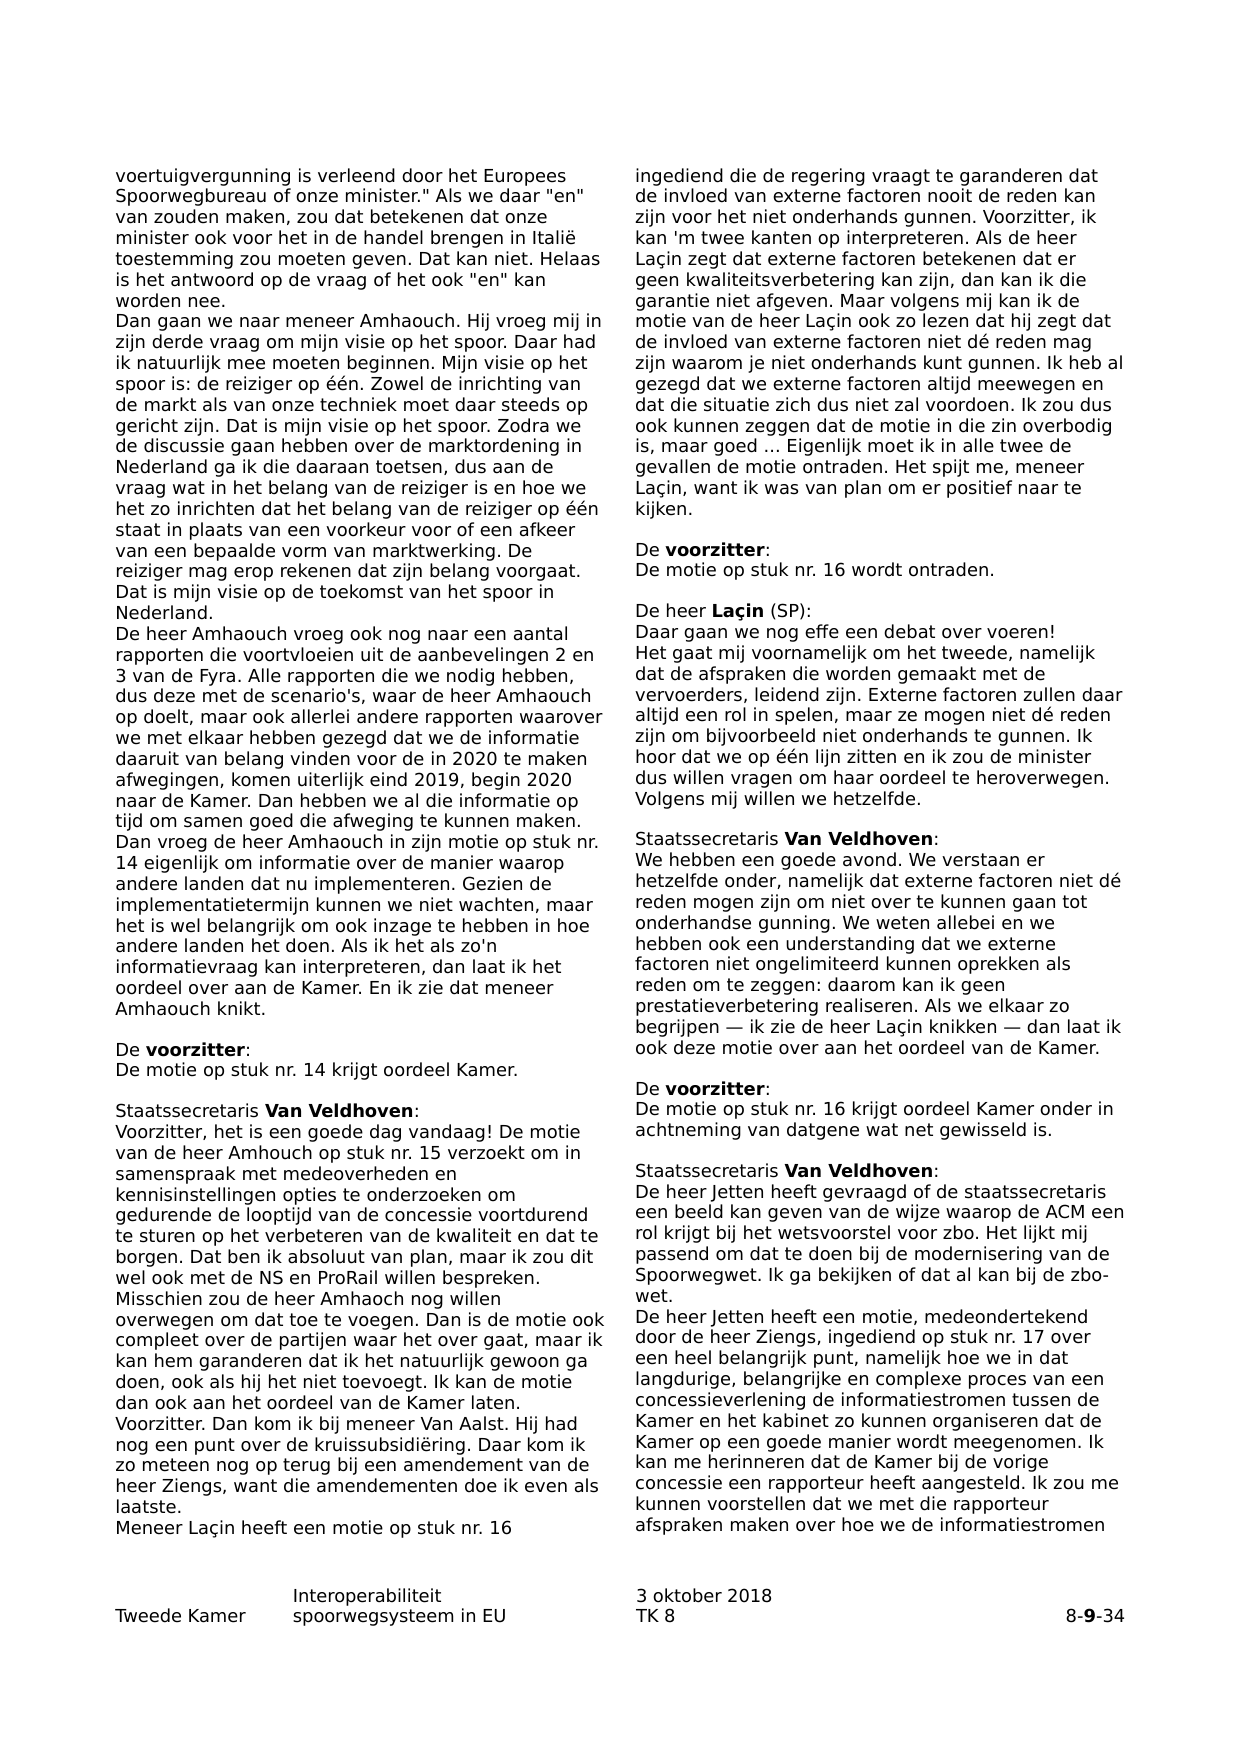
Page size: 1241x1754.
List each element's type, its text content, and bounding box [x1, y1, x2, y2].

text Dan gaan we naar meneer Amhaouch. Hij vroeg mij in zijn derde vraag om mijn visie op het spoor. Daar had ik natuurlijk mee moeten beginnen. Mijn visie op het spoor is: de reiziger op één. Zowel de inrichting van de markt als van onze techniek moet daar steeds op gericht zijn. Dat is mijn visie op het spoor. Zodra we de discussie gaan hebben over de marktordening in Nederland ga ik die daaraan toetsen, dus aan de vraag wat in het belang van de reiziger is en hoe we het zo inrichten dat het belang van de reiziger op één staat in plaats van een voorkeur voor of een afkeer van een bepaalde vorm van marktwerking. De reiziger mag erop rekenen dat zijn belang voorgaat. Dat is mijn visie op de toekomst van het spoor in Nederland. [115, 311, 605, 624]
text Dan vroeg de heer Amhaouch in zijn motie op stuk nr. 14 eigenlijk om informatie over de manier waarop andere landen dat nu implementeren. Gezien de implementatietermijn kunnen we niet wachten, maar het is wel belangrijk om ook inzage te hebben in hoe andere landen het doen. Als ik het als zo'n informatievraag kan interpreteren, dan laat ik het oordeel over aan de Kamer. En ik zie dat meneer Amhaouch knikt. [115, 832, 605, 1019]
text Meneer Laçin heeft een motie op stuk nr. 16 [115, 1518, 605, 1538]
text De heer Jetten heeft een motie, medeondertekend door de heer Ziengs, ingediend op stuk nr. 17 over een heel belangrijk punt, namelijk hoe we in dat langdurige, belangrijke en complexe proces van een concessieverlening de informatiestromen tussen de Kamer en het kabinet zo kunnen organiseren dat de Kamer op een goede manier wordt meegenomen. Ik kan me herinneren dat de Kamer bij de vorige concessie een rapporteur heeft aangesteld. Ik zou me kunnen voorstellen dat we met die rapporteur afspraken maken over hoe we de informatiestromen [635, 1306, 1125, 1536]
text voertuigvergunning is verleend door het Europees Spoorwegbureau of onze minister." Als we daar "en" van zouden maken, zou dat betekenen dat onze minister ook voor het in de handel brengen in Italië toestemming zou moeten geven. Dat kan niet. Helaas is het antwoord op de vraag of het ook "en" kan worden nee. [115, 165, 605, 311]
text De motie op stuk nr. 16 wordt ontraden. [635, 560, 1125, 581]
text De heer Amhaouch vroeg ook nog naar een aantal rapporten die voortvloeien uit de aanbevelingen 2 en 3 van de Fyra. Alle rapporten die we nodig hebben, dus deze met de scenario's, waar de heer Amhaouch op doelt, maar ook allerlei andere rapporten waarover we met elkaar hebben gezegd dat we de informatie daaruit van belang vinden voor de in 2020 te maken afwegingen, komen uiterlijk eind 2019, begin 2020 naar de Kamer. Dan hebben we al die informatie op tijd om samen goed die afweging te kunnen maken. [115, 624, 605, 832]
text Voorzitter. Dan kom ik bij meneer Van Aalst. Hij had nog een punt over de kruissubsidiëring. Daar kom ik zo meteen nog op terug bij een amendement van de heer Ziengs, want die amendementen doe ik even als laatste. [115, 1413, 605, 1518]
text De motie op stuk nr. 16 krijgt oordeel Kamer onder in achtneming van datgene wat net gewisseld is. [635, 1099, 1125, 1141]
text De motie op stuk nr. 14 krijgt oordeel Kamer. [115, 1060, 605, 1081]
text Daar gaan we nog effe een debat over voeren! [635, 622, 1125, 643]
text De heer Laçin (SP): [635, 601, 1125, 622]
text Staatssecretaris Van Veldhoven: [635, 829, 1125, 850]
text Staatssecretaris Van Veldhoven: [635, 1161, 1125, 1181]
text De voorzitter: [115, 1039, 605, 1060]
text De voorzitter: [635, 1078, 1125, 1099]
text ingediend die de regering vraagt te garanderen dat de invloed van externe factoren nooit de reden kan zijn voor het niet onderhands gunnen. Voorzitter, ik kan 'm twee kanten op interpreteren. Als de heer Laçin zegt dat externe factoren betekenen dat er geen kwaliteitsverbetering kan zijn, dan kan ik die garantie niet afgeven. Maar volgens mij kan ik de motie van de heer Laçin ook zo lezen dat hij zegt dat de invloed van externe factoren niet dé reden mag zijn waarom je niet onderhands kunt gunnen. Ik heb al gezegd dat we externe factoren altijd meewegen en dat die situatie zich dus niet zal voordoen. Ik zou dus ook kunnen zeggen dat de motie in die zin overbodig is, maar goed ... Eigenlijk moet ik in alle twee de gevallen de motie ontraden. Het spijt me, meneer Laçin, want ik was van plan om er positief naar te kijken. [635, 165, 1125, 519]
text De voorzitter: [635, 539, 1125, 560]
text Het gaat mij voornamelijk om het tweede, namelijk dat de afspraken die worden gemaakt met de vervoerders, leidend zijn. Externe factoren zullen daar altijd een rol in spelen, maar ze mogen niet dé reden zijn om bijvoorbeeld niet onderhands te gunnen. Ik hoor dat we op één lijn zitten en ik zou de minister dus willen vragen om haar oordeel te heroverwegen. Volgens mij willen we hetzelfde. [635, 643, 1125, 809]
text Voorzitter, het is een goede dag vandaag! De motie van de heer Amhouch op stuk nr. 15 verzoekt om in samenspraak met medeoverheden en kennisinstellingen opties te onderzoeken om gedurende de looptijd van de concessie voortdurend te sturen op het verbeteren van de kwaliteit en dat te borgen. Dat ben ik absoluut van plan, maar ik zou dit wel ook met de NS en ProRail willen bespreken. Misschien zou de heer Amhaoch nog willen overwegen om dat toe te voegen. Dan is de motie ook compleet over de partijen waar het over gaat, maar ik kan hem garanderen dat ik het natuurlijk gewoon ga doen, ook als hij het niet toevoegt. Ik kan de motie dan ook aan het oordeel van de Kamer laten. [115, 1122, 605, 1413]
text Staatssecretaris Van Veldhoven: [115, 1101, 605, 1122]
text De heer Jetten heeft gevraagd of de staatssecretaris een beeld kan geven van de wijze waarop de ACM een rol krijgt bij het wetsvoorstel voor zbo. Het lijkt mij passend om dat te doen bij de modernisering van de Spoorwegwet. Ik ga bekijken of dat al kan bij de zbo-wet. [635, 1181, 1125, 1306]
text We hebben een goede avond. We verstaan er hetzelfde onder, namelijk dat externe factoren niet dé reden mogen zijn om niet over te kunnen gaan tot onderhandse gunning. We weten allebei en we hebben ook een understanding dat we externe factoren niet ongelimiteerd kunnen oprekken als reden om te zeggen: daarom kan ik geen prestatieverbetering realiseren. Als we elkaar zo begrijpen — ik zie de heer Laçin knikken — dan laat ik ook deze motie over aan het oordeel van de Kamer. [635, 850, 1125, 1058]
